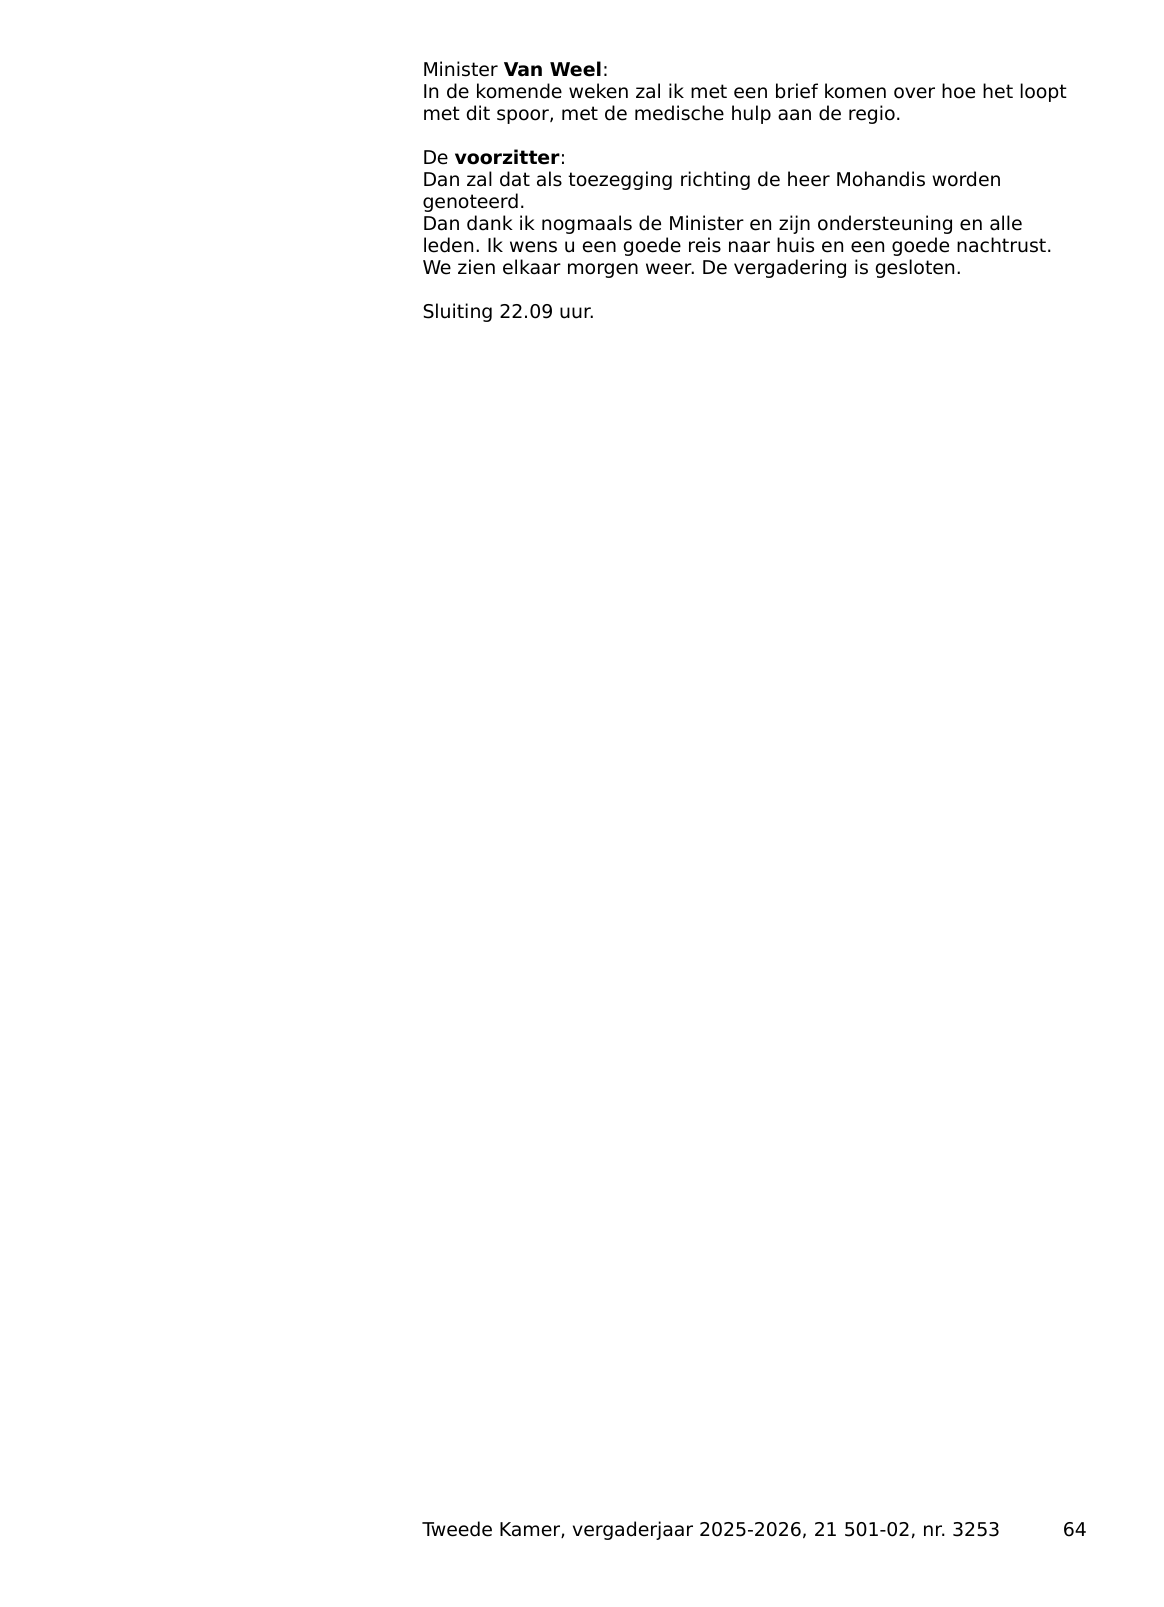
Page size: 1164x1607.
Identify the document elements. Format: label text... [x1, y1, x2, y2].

text De voorzitter: [422, 147, 1087, 169]
text In de komende weken zal ik met een brief komen over hoe het loopt met dit spoor, met de medische hulp aan de regio. [422, 81, 1087, 125]
text Minister Van Weel: [422, 59, 1087, 81]
text Dan dank ik nogmaals de Minister en zijn ondersteuning en alle leden. Ik wens u een goede reis naar huis en een goede nachtrust. We zien elkaar morgen weer. De vergadering is gesloten. [422, 213, 1087, 279]
text Sluiting 22.09 uur. [422, 301, 1087, 323]
text Dan zal dat als toezegging richting de heer Mohandis worden genoteerd. [422, 169, 1087, 213]
